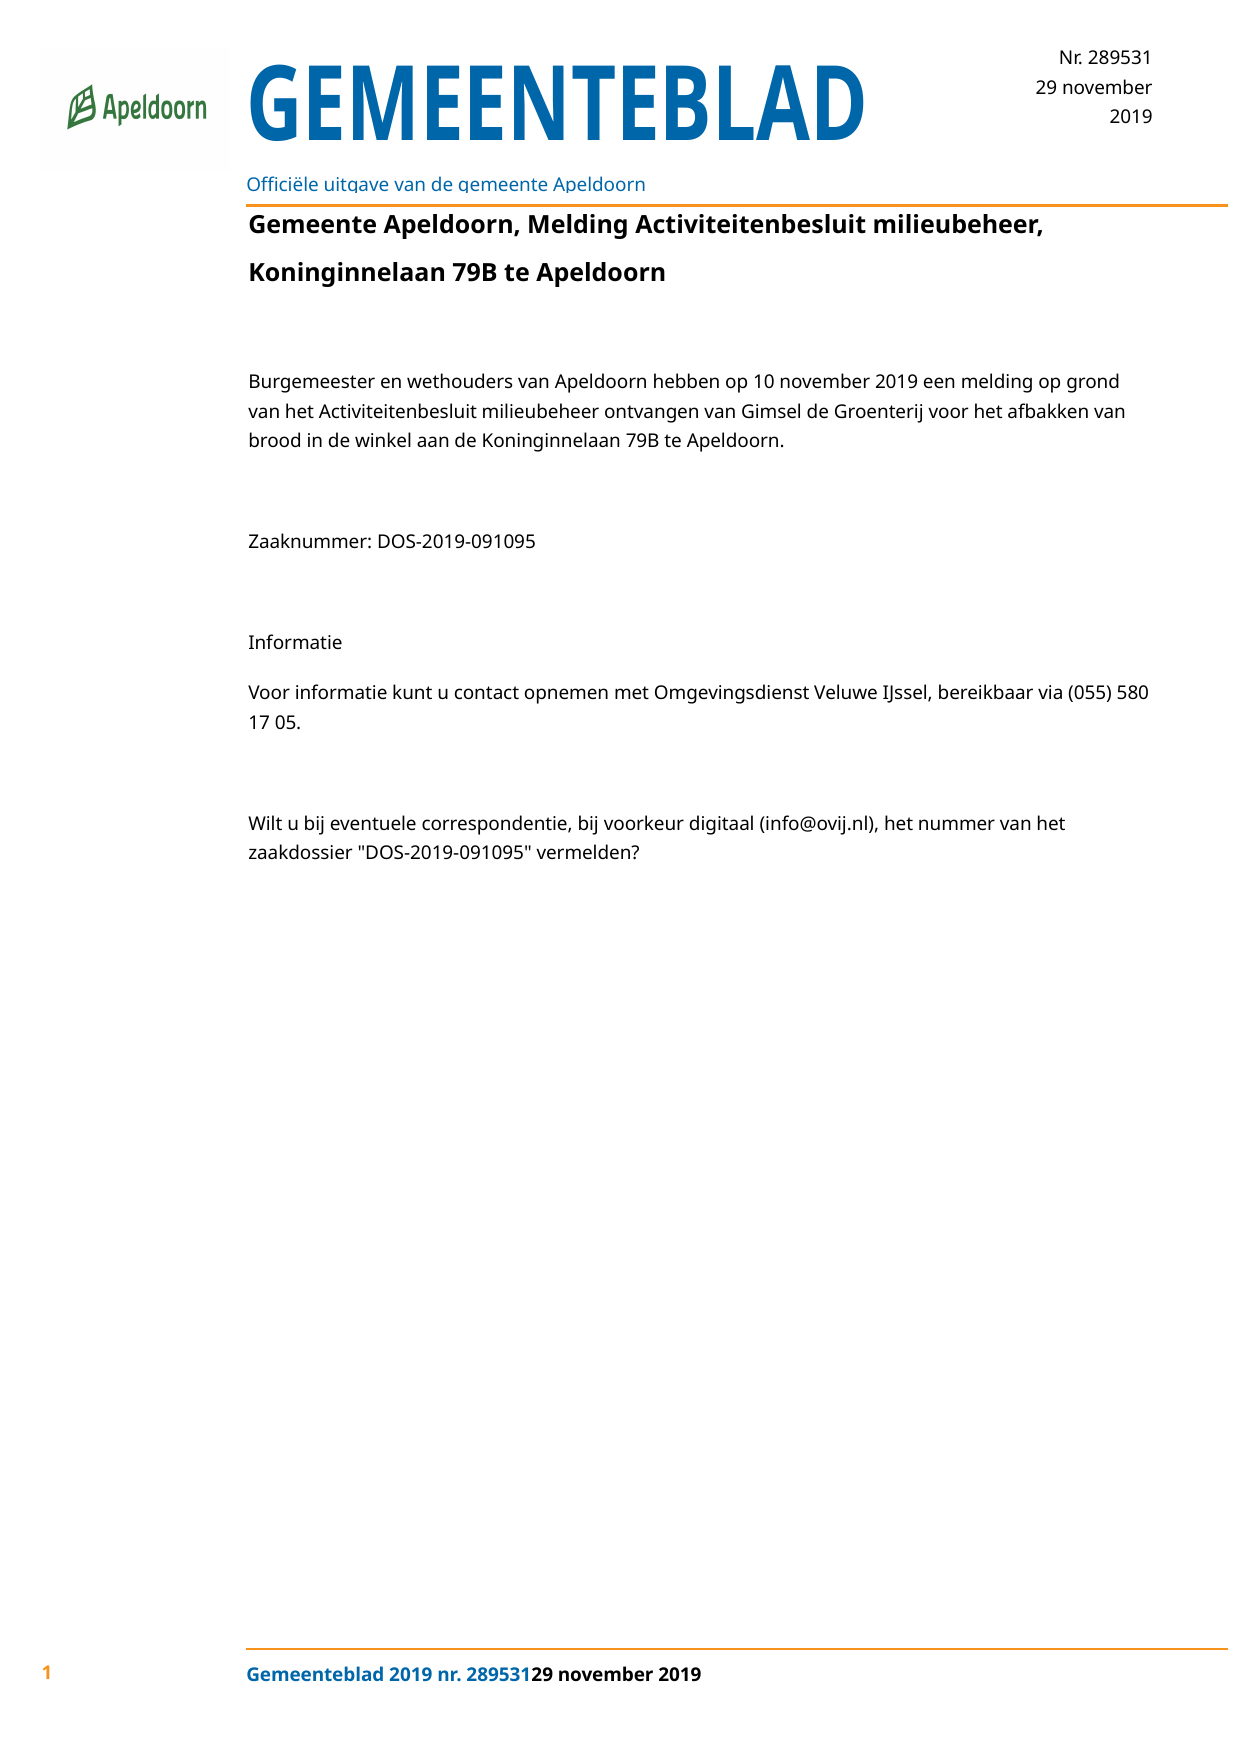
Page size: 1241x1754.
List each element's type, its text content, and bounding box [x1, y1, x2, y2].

picture [41, 47, 231, 172]
text Voor informatie kunt u contact opnemen met Omgevingsdienst Veluwe IJssel, bereikbaar via (055) 580 17 05. [248, 679, 1152, 735]
text Informatie [248, 629, 1152, 655]
text Burgemeester en wethouders van Apeldoorn hebben op 10 november 2019 een melding op grond van het Activiteitenbesluit milieubeheer ontvangen van Gimsel de Groenterij voor het afbakken van brood in de winkel aan de Koninginnelaan 79B te Apeldoorn. [248, 368, 1152, 453]
text Wilt u bij eventuele correspondentie, bij voorkeur digitaal (info@ovij.nl), het nummer van het zaakdossier "DOS-2019-091095" vermelden? [248, 810, 1152, 865]
text Gemeente Apeldoorn, Melding Activiteitenbesluit milieubeheer, Koninginnelaan 79B te Apeldoorn [248, 207, 1152, 288]
text Zaaknummer: DOS-2019-091095 [248, 528, 1152, 554]
